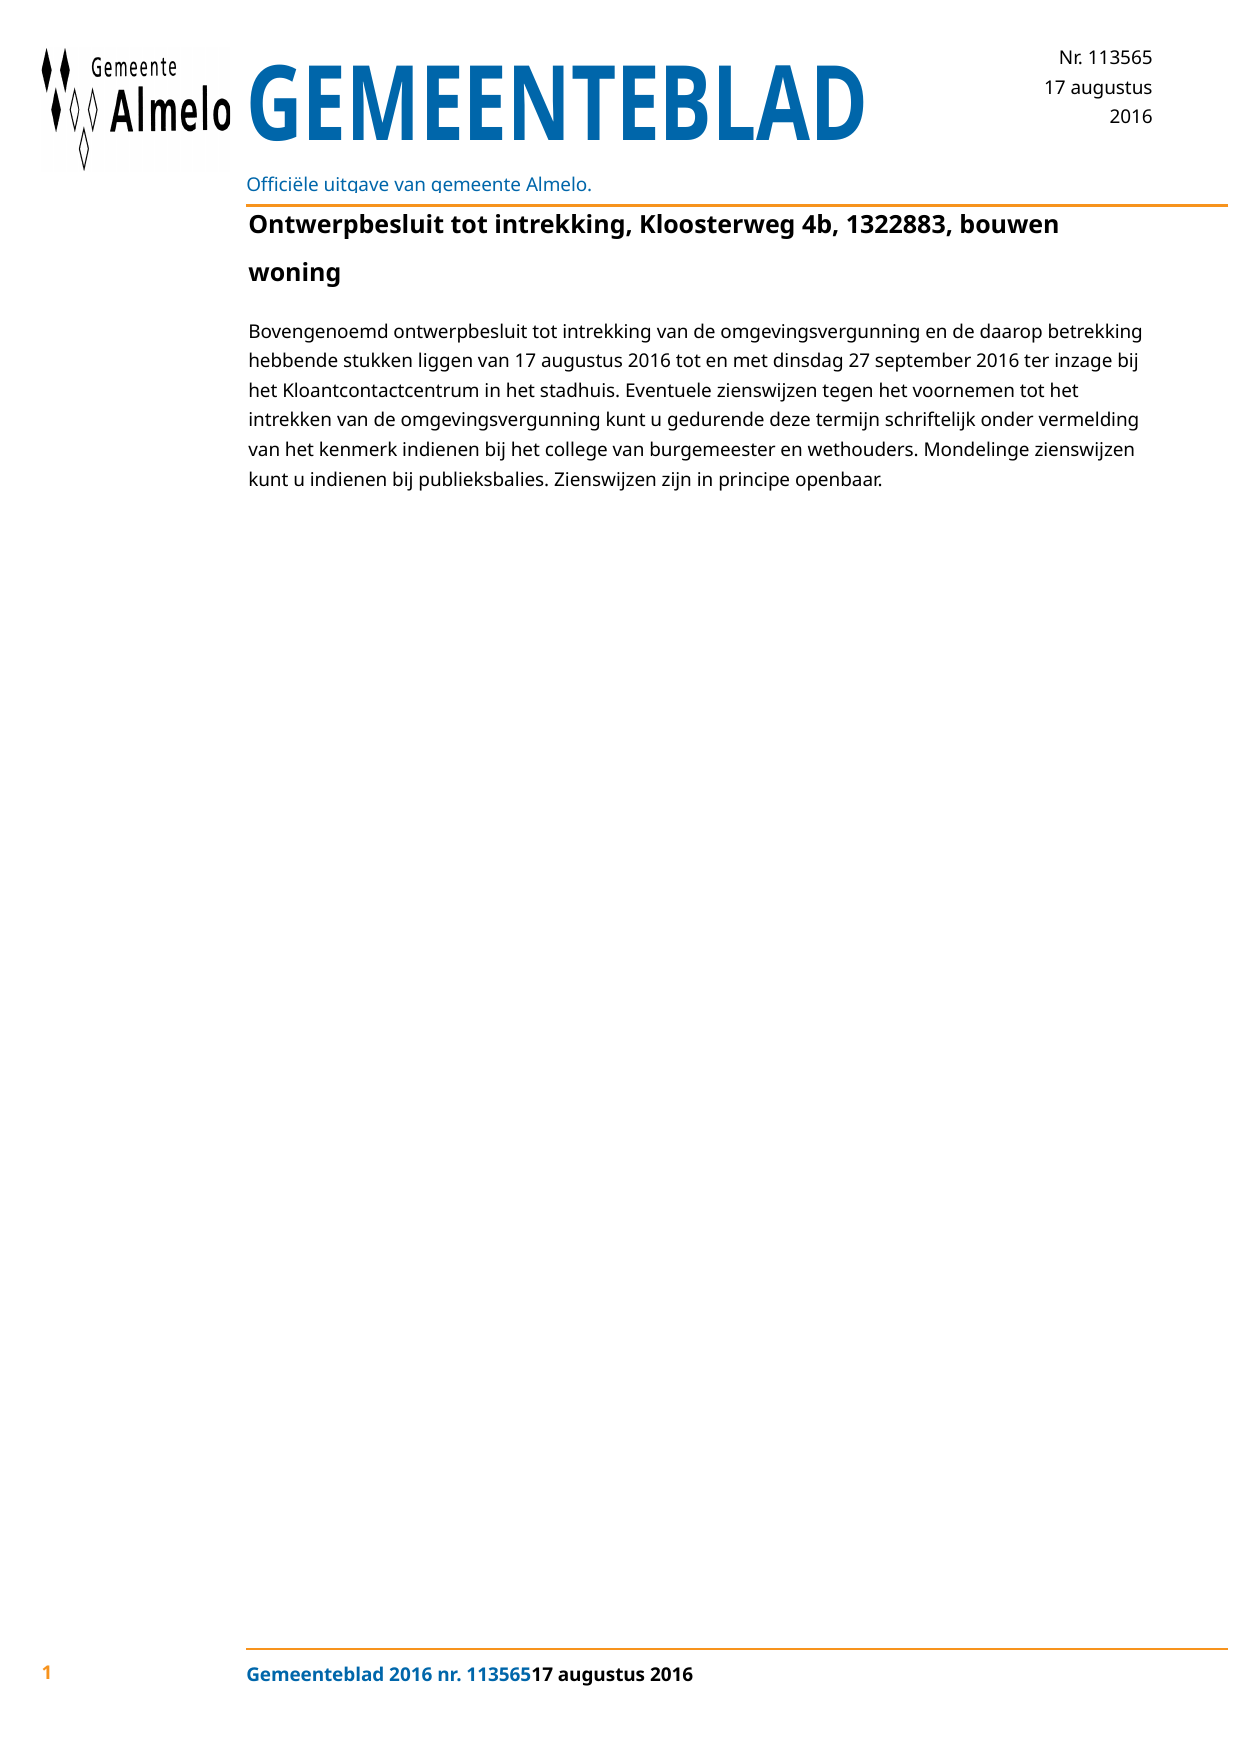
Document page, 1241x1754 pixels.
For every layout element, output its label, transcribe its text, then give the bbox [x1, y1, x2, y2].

text Ontwerpbesluit tot intrekking, Kloosterweg 4b, 1322883, bouwen woning [248, 207, 1152, 288]
picture [41, 47, 231, 172]
text Bovengenoemd ontwerpbesluit tot intrekking van de omgevingsvergunning en de daarop betrekking hebbende stukken liggen van 17 augustus 2016 tot en met dinsdag 27 september 2016 ter inzage bij het Kloantcontactcentrum in het stadhuis. Eventuele zienswijzen tegen het voornemen tot het intrekken van de omgevingsvergunning kunt u gedurende deze termijn schriftelijk onder vermelding van het kenmerk indienen bij het college van burgemeester en wethouders. Mondelinge zienswijzen kunt u indienen bij publieksbalies. Zienswijzen zijn in principe openbaar. [248, 318, 1152, 492]
